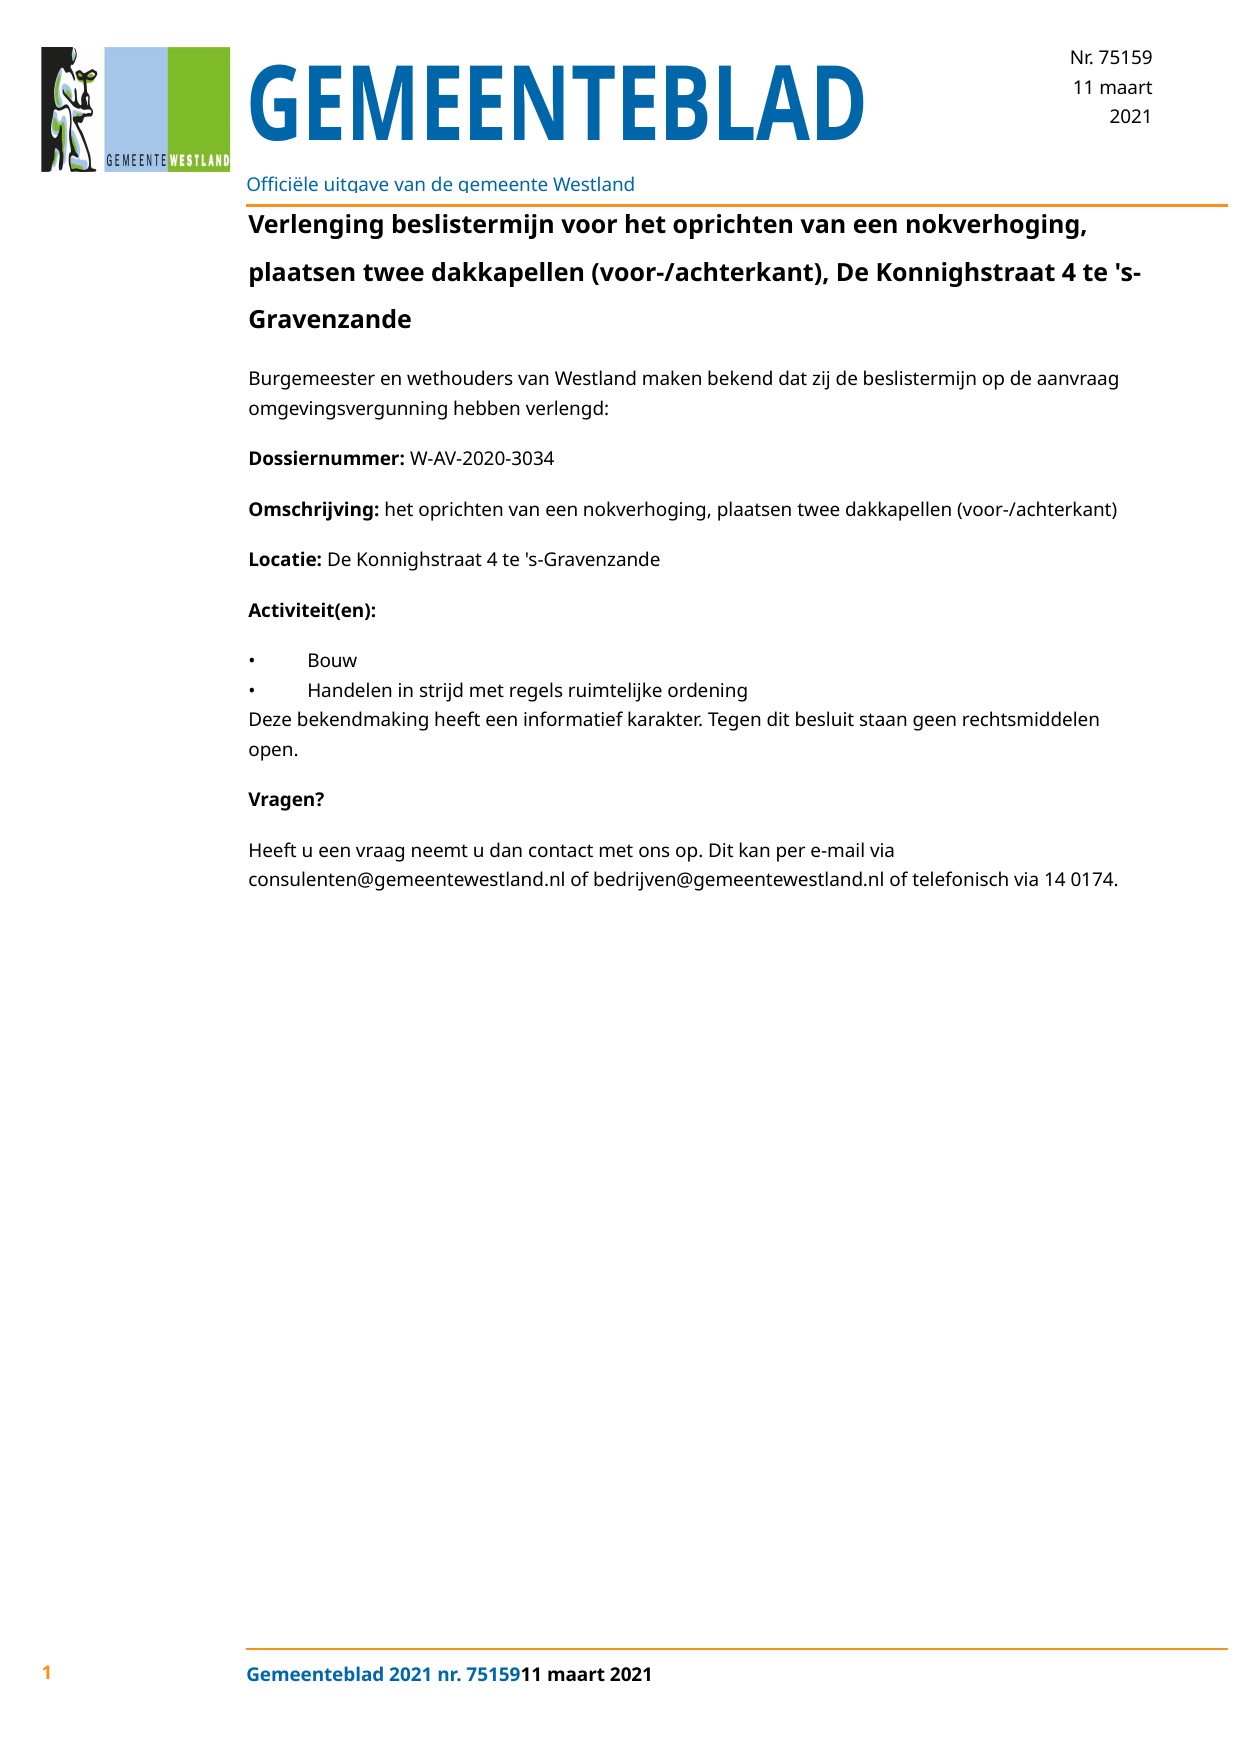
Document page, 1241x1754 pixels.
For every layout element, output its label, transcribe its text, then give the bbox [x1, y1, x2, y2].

list Handelen in strijd met regels ruimtelijke ordening [248, 677, 1152, 702]
picture [41, 47, 231, 172]
text Vragen? [248, 786, 1152, 812]
list Bouw [248, 647, 1152, 673]
text Activiteit(en): [248, 597, 1152, 622]
text Locatie: De Konnighstraat 4 te 's-Gravenzande [248, 546, 1152, 572]
text Deze bekendmaking heeft een informatief karakter. Tegen dit besluit staan geen rechtsmiddelen open. [248, 706, 1152, 762]
text Verlenging beslistermijn voor het oprichten van een nokverhoging, plaatsen twee dakkapellen (voor-/achterkant), De Konnighstraat 4 te 's-Gravenzande [248, 207, 1152, 336]
text Burgemeester en wethouders van Westland maken bekend dat zij de beslistermijn op de aanvraag omgevingsvergunning hebben verlengd: [248, 366, 1152, 421]
text Heeft u een vraag neemt u dan contact met ons op. Dit kan per e-mail via consulenten@gemeentewestland.nl of bedrijven@gemeentewestland.nl of telefonisch via 14 0174. [248, 837, 1152, 892]
text Omschrijving: het oprichten van een nokverhoging, plaatsen twee dakkapellen (voor-/achterkant) [248, 496, 1152, 522]
text Dossiernummer: W-AV-2020-3034 [248, 446, 1152, 471]
